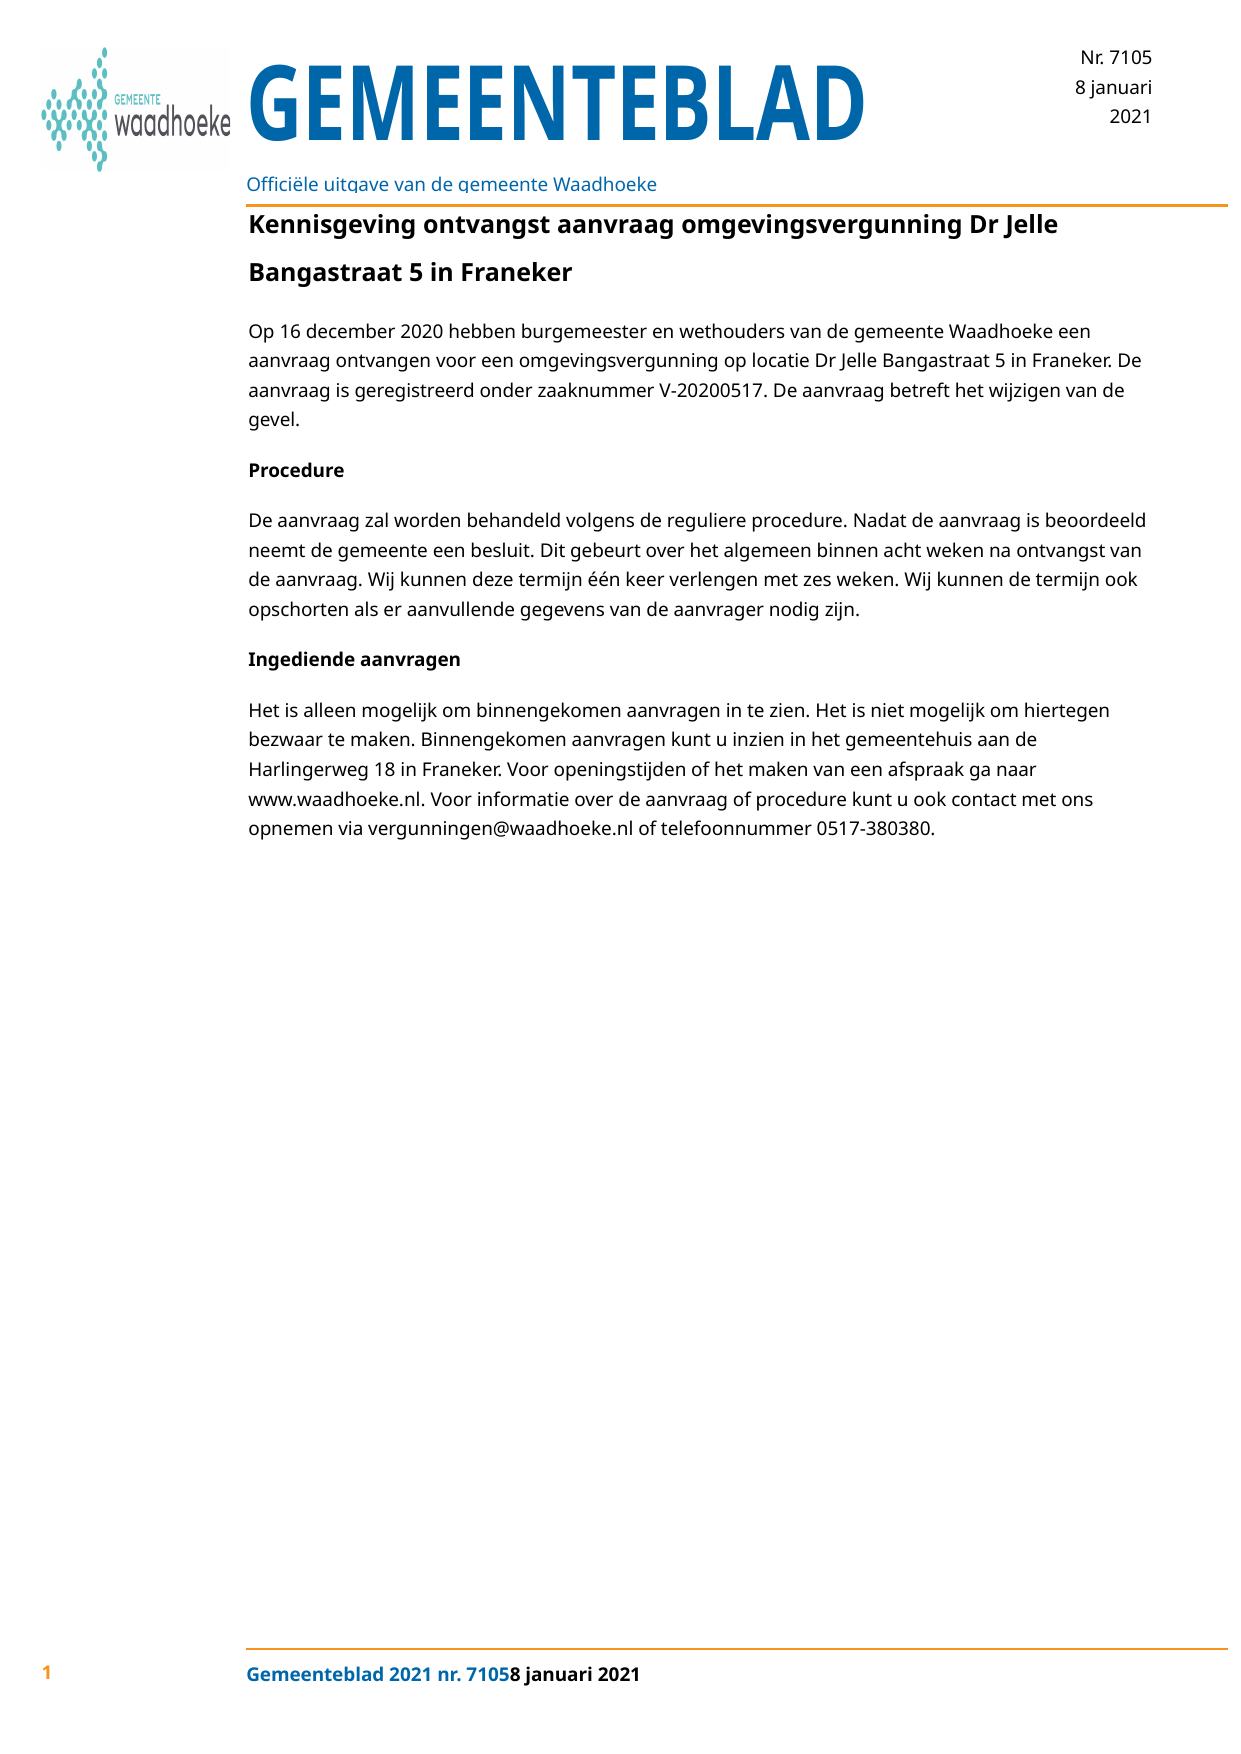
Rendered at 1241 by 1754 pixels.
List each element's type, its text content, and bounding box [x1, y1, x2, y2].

text Het is alleen mogelijk om binnengekomen aanvragen in te zien. Het is niet mogelijk om hiertegen bezwaar te maken. Binnengekomen aanvragen kunt u inzien in het gemeentehuis aan de Harlingerweg 18 in Franeker. Voor openingstijden of het maken van een afspraak ga naar www.waadhoeke.nl. Voor informatie over de aanvraag of procedure kunt u ook contact met ons opnemen via vergunningen@waadhoeke.nl of telefoonnummer 0517-380380. [248, 697, 1152, 841]
text Op 16 december 2020 hebben burgemeester en wethouders van de gemeente Waadhoeke een aanvraag ontvangen voor een omgevingsvergunning op locatie Dr Jelle Bangastraat 5 in Franeker. De aanvraag is geregistreerd onder zaaknummer V-20200517. De aanvraag betreft het wijzigen van de gevel. [248, 318, 1152, 432]
text Kennisgeving ontvangst aanvraag omgevingsvergunning Dr Jelle Bangastraat 5 in Franeker [248, 207, 1152, 288]
text Ingediende aanvragen [248, 647, 1152, 672]
picture [41, 47, 231, 172]
text Procedure [248, 457, 1152, 483]
text De aanvraag zal worden behandeld volgens de reguliere procedure. Nadat de aanvraag is beoordeeld neemt de gemeente een besluit. Dit gebeurt over het algemeen binnen acht weken na ontvangst van de aanvraag. Wij kunnen deze termijn één keer verlengen met zes weken. Wij kunnen de termijn ook opschorten als er aanvullende gegevens van de aanvrager nodig zijn. [248, 507, 1152, 622]
